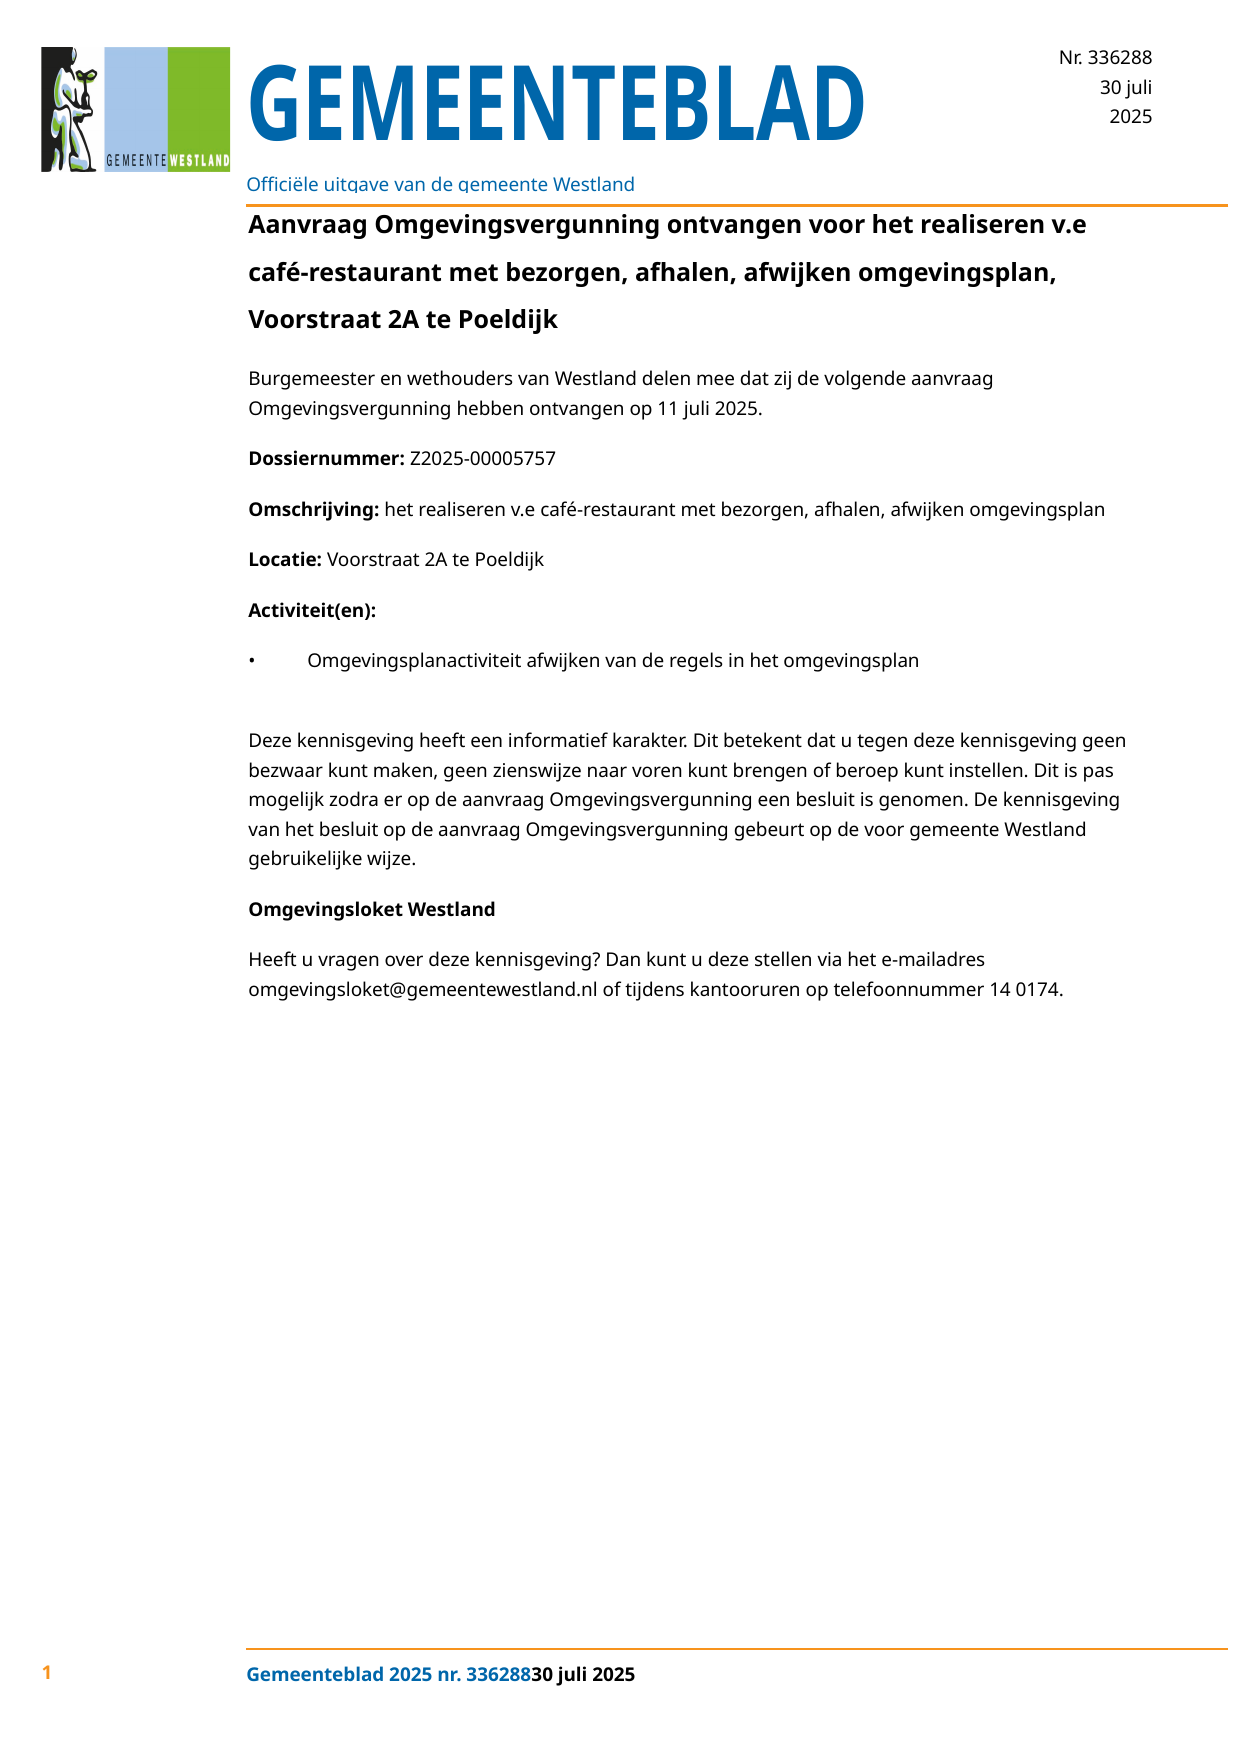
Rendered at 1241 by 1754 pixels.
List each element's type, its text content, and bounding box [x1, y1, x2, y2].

text Heeft u vragen over deze kennisgeving? Dan kunt u deze stellen via het e-mailadres omgevingsloket@gemeentewestland.nl of tijdens kantooruren op telefoonnummer 14 0174. [248, 946, 1152, 1002]
text Activiteit(en): [248, 597, 1152, 622]
text Locatie: Voorstraat 2A te Poeldijk [248, 546, 1152, 572]
text Omschrijving: het realiseren v.e café-restaurant met bezorgen, afhalen, afwijken omgevingsplan [248, 496, 1152, 522]
text Burgemeester en wethouders van Westland delen mee dat zij de volgende aanvraag Omgevingsvergunning hebben ontvangen op 11 juli 2025. [248, 366, 1152, 421]
text Dossiernummer: Z2025-00005757 [248, 446, 1152, 471]
picture [41, 47, 231, 172]
text Deze kennisgeving heeft een informatief karakter. Dit betekent dat u tegen deze kennisgeving geen bezwaar kunt maken, geen zienswijze naar voren kunt brengen of beroep kunt instellen. Dit is pas mogelijk zodra er op de aanvraag Omgevingsvergunning een besluit is genomen. De kennisgeving van het besluit op de aanvraag Omgevingsvergunning gebeurt op de voor gemeente Westland gebruikelijke wijze. [248, 727, 1152, 871]
text Aanvraag Omgevingsvergunning ontvangen voor het realiseren v.e café-restaurant met bezorgen, afhalen, afwijken omgevingsplan, Voorstraat 2A te Poeldijk [248, 207, 1152, 336]
list Omgevingsplanactiviteit afwijken van de regels in het omgevingsplan [248, 647, 1152, 673]
text Omgevingsloket Westland [248, 896, 1152, 922]
